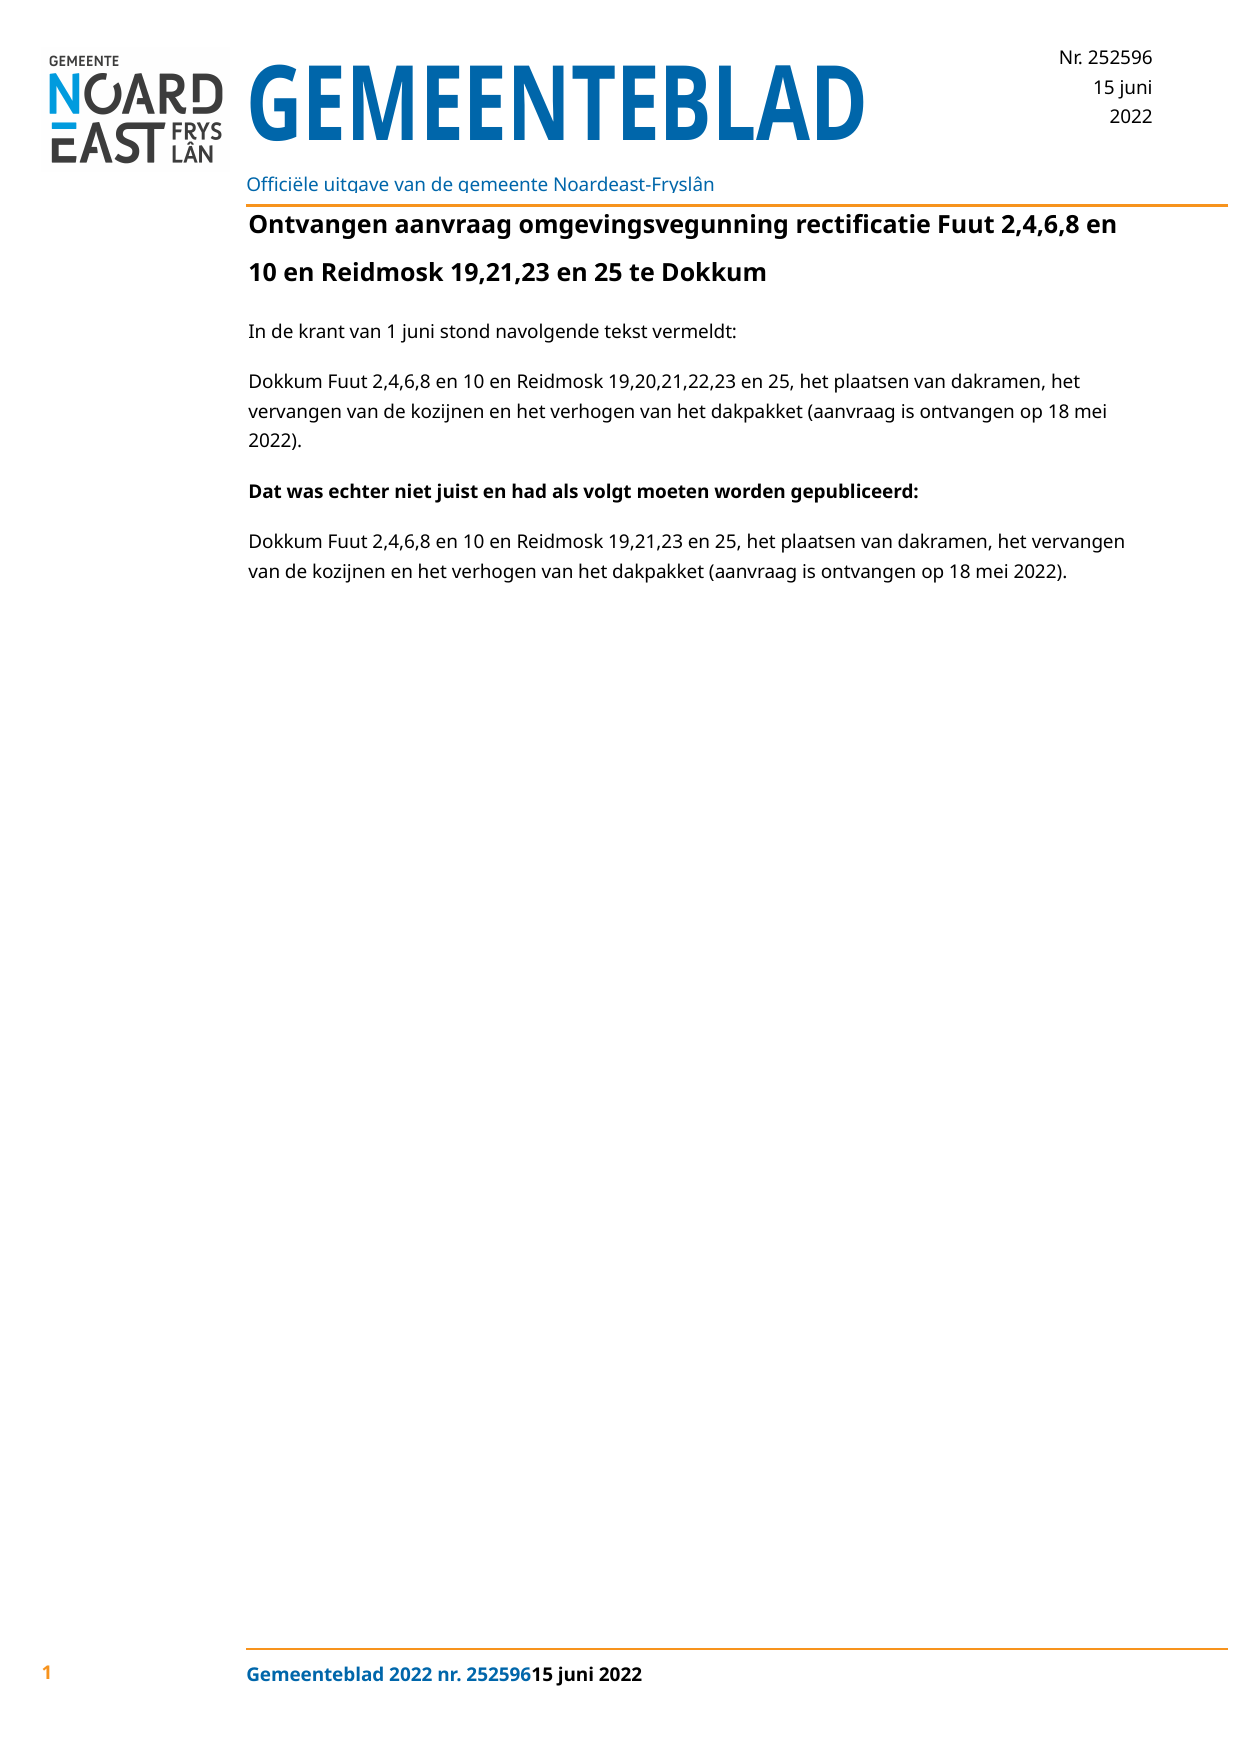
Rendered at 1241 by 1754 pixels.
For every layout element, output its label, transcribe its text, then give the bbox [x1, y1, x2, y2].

text Dat was echter niet juist en had als volgt moeten worden gepubliceerd: [248, 478, 1152, 504]
text In de krant van 1 juni stond navolgende tekst vermeldt: [248, 318, 1152, 344]
text Ontvangen aanvraag omgevingsvegunning rectificatie Fuut 2,4,6,8 en 10 en Reidmosk 19,21,23 en 25 te Dokkum [248, 207, 1152, 288]
text Dokkum Fuut 2,4,6,8 en 10 en Reidmosk 19,20,21,22,23 en 25, het plaatsen van dakramen, het vervangen van de kozijnen en het verhogen van het dakpakket (aanvraag is ontvangen op 18 mei 2022). [248, 368, 1152, 453]
text Dokkum Fuut 2,4,6,8 en 10 en Reidmosk 19,21,23 en 25, het plaatsen van dakramen, het vervangen van de kozijnen en het verhogen van het dakpakket (aanvraag is ontvangen op 18 mei 2022). [248, 528, 1152, 584]
picture [41, 47, 231, 172]
